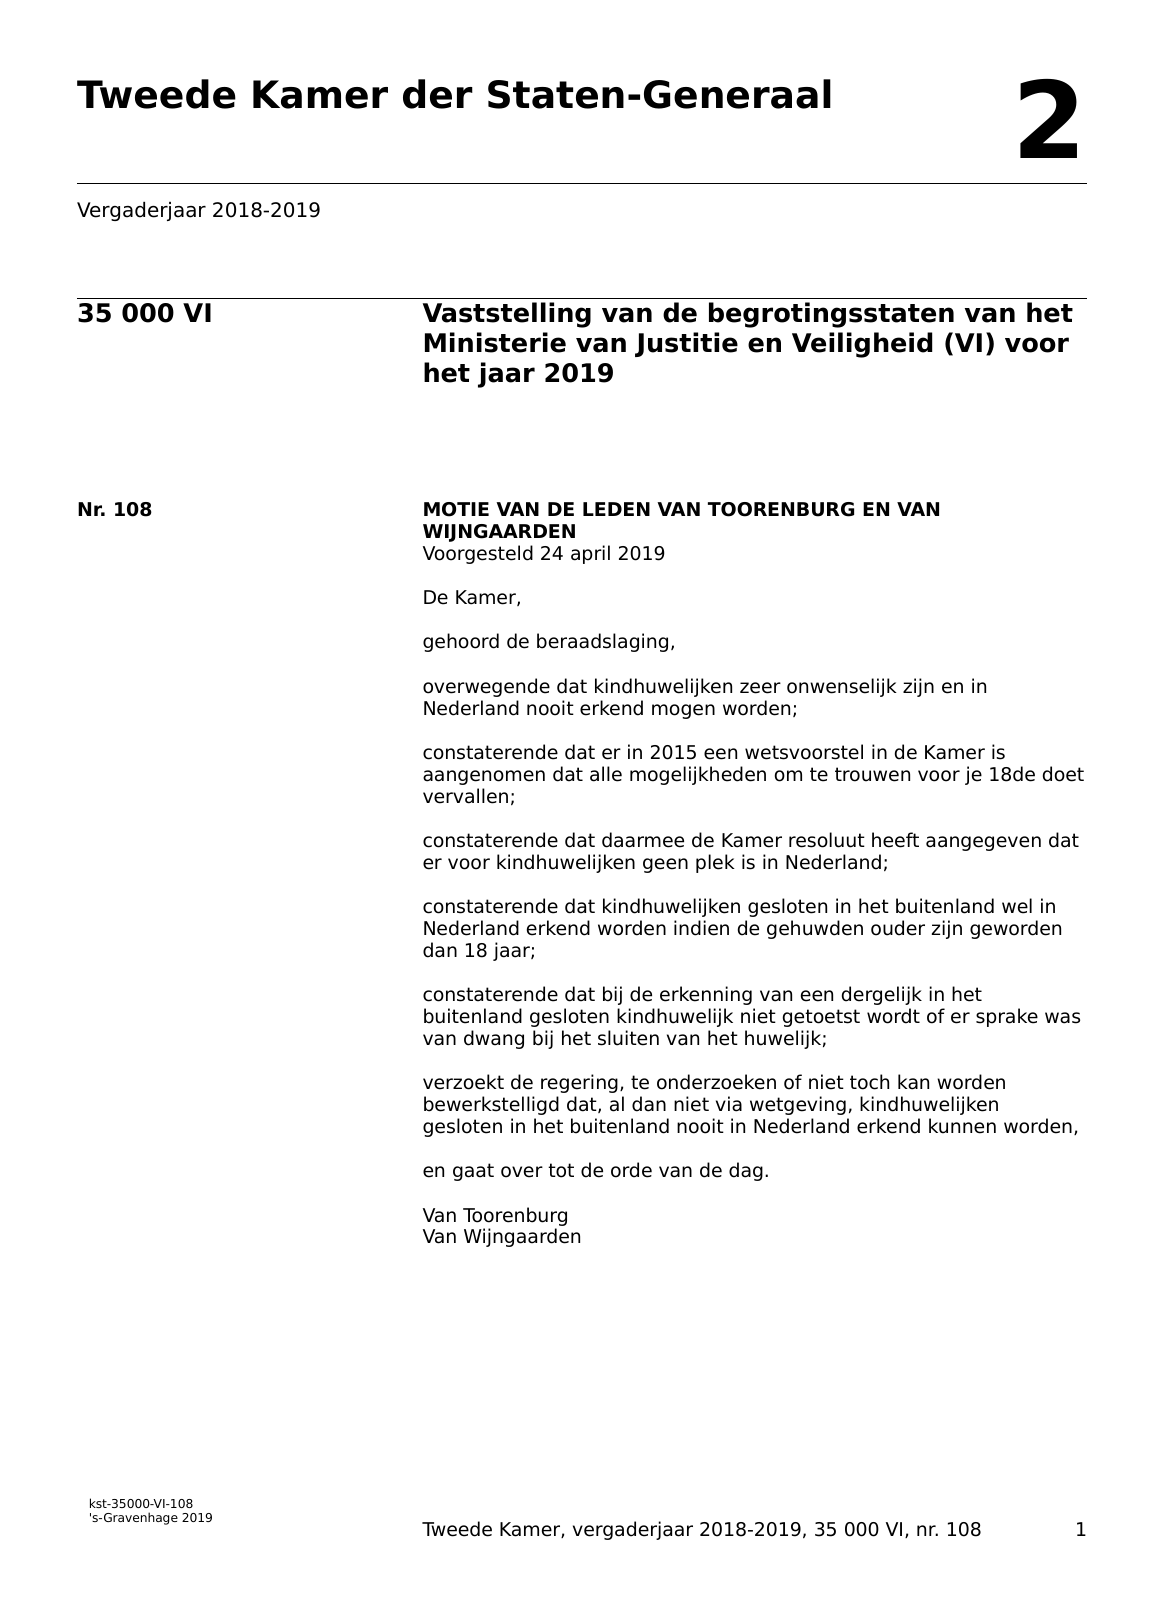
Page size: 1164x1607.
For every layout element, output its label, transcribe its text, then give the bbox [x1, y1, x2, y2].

text Voorgesteld 24 april 2019 [422, 543, 1087, 565]
text constaterende dat daarmee de Kamer resoluut heeft aangegeven dat er voor kindhuwelijken geen plek is in Nederland; [422, 830, 1087, 874]
table_header 2 [886, 59, 1087, 183]
text constaterende dat kindhuwelijken gesloten in het buitenland wel in Nederland erkend worden indien de gehuwden ouder zijn geworden dan 18 jaar; [422, 896, 1087, 962]
subtitle 35 000 VI Vaststelling van de begrotingsstaten van het Ministerie van Justitie en Veiligheid (VI) voor het jaar 2019 [77, 299, 1087, 388]
text constaterende dat er in 2015 een wetsvoorstel in de Kamer is aangenomen dat alle mogelijkheden om te trouwen voor je 18de doet vervallen; [422, 742, 1087, 808]
text constaterende dat bij de erkenning van een dergelijk in het buitenland gesloten kindhuwelijk niet getoetst wordt of er sprake was van dwang bij het sluiten van het huwelijk; [422, 984, 1087, 1050]
text gehoord de beraadslaging, [422, 631, 1087, 653]
text Van Wijngaarden [422, 1226, 1087, 1248]
text Van Toorenburg [422, 1204, 1087, 1226]
text De Kamer, [422, 587, 1087, 609]
text kst-35000-VI-108 [88, 1497, 323, 1511]
text verzoekt de regering, te onderzoeken of niet toch kan worden bewerkstelligd dat, al dan niet via wetgeving, kindhuwelijken gesloten in het buitenland nooit in Nederland erkend kunnen worden, [422, 1072, 1087, 1138]
text en gaat over tot de orde van de dag. [422, 1160, 1087, 1182]
subtitle Nr. 108 MOTIE VAN DE LEDEN VAN TOORENBURG EN VAN WIJNGAARDEN [77, 499, 1087, 543]
text overwegende dat kindhuwelijken zeer onwenselijk zijn en in Nederland nooit erkend mogen worden; [422, 676, 1087, 719]
table_header Tweede Kamer der Staten-Generaal [77, 59, 886, 183]
text 's-Gravenhage 2019 [88, 1511, 323, 1525]
table_cell Vergaderjaar 2018-2019 [77, 184, 1087, 298]
